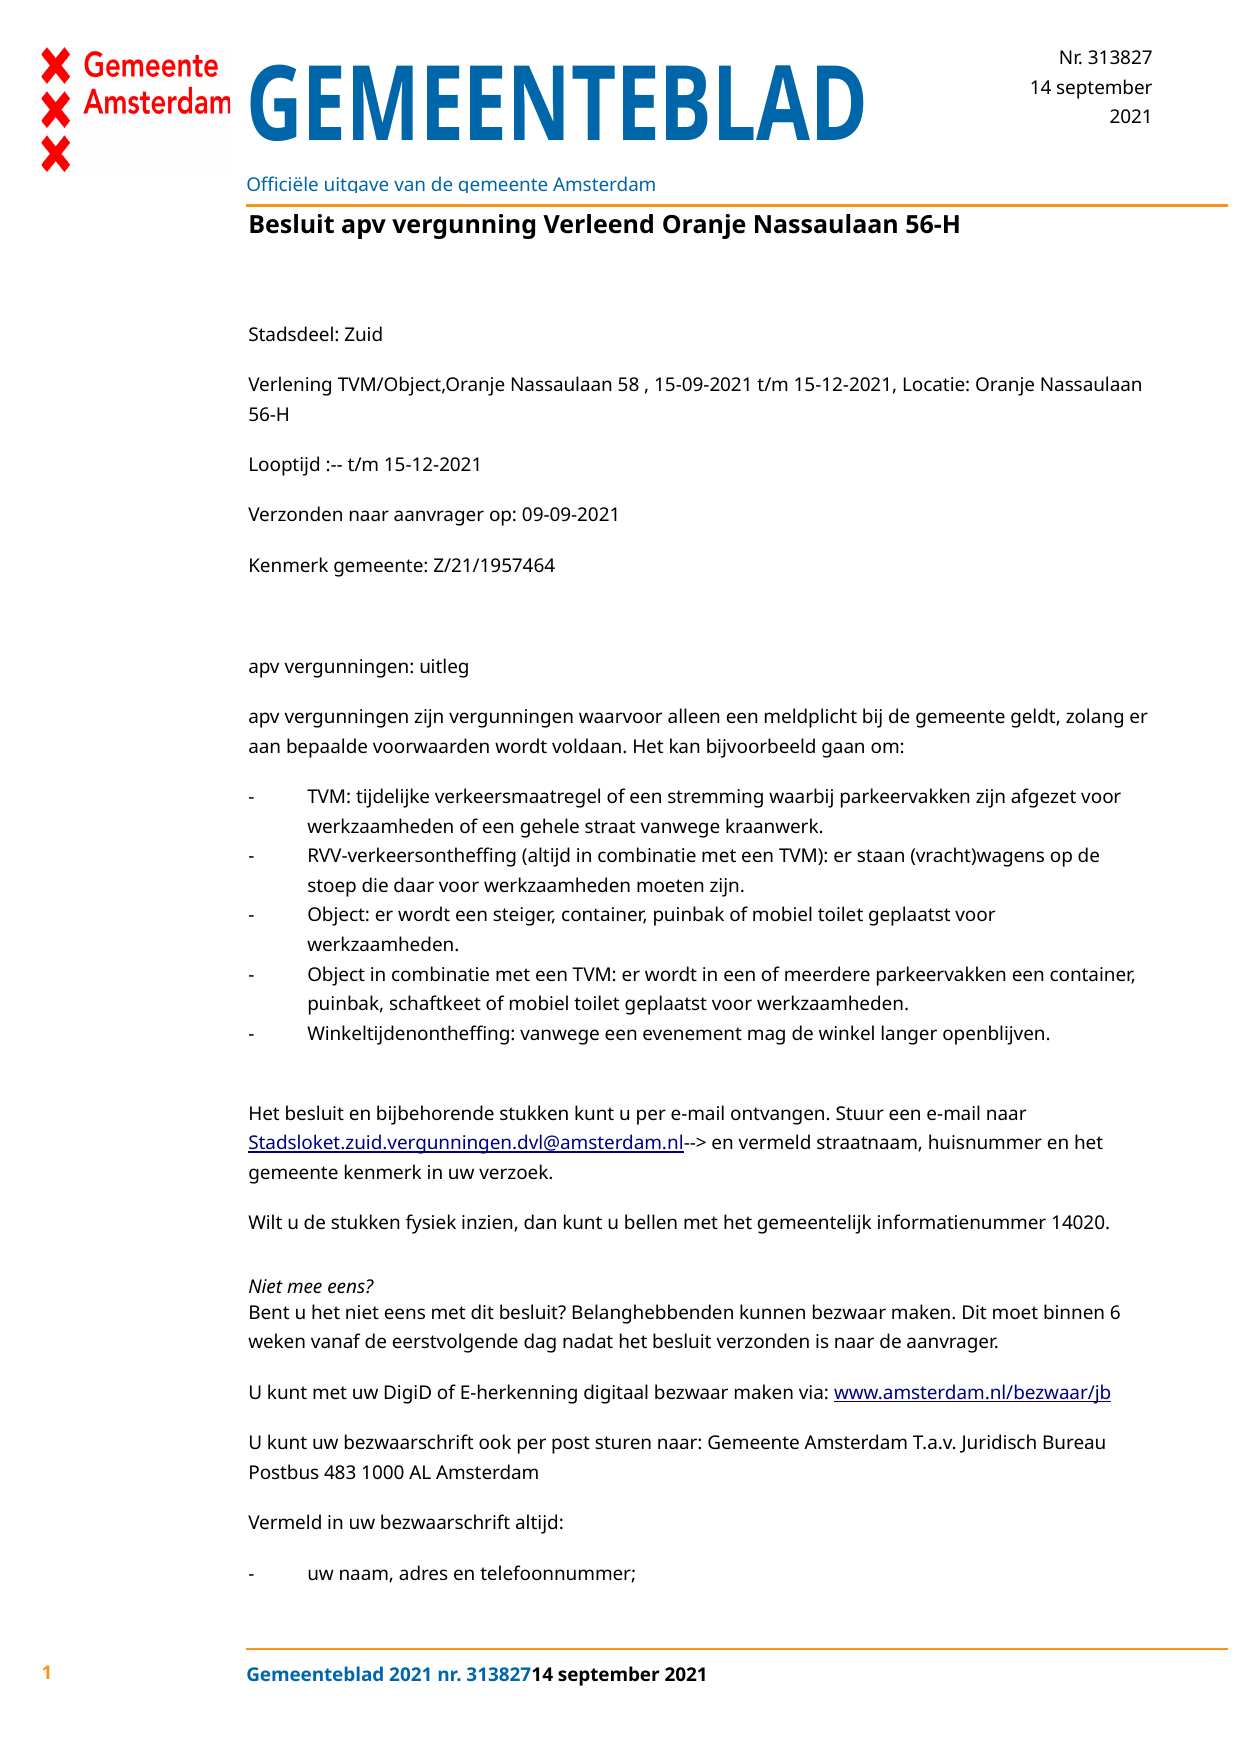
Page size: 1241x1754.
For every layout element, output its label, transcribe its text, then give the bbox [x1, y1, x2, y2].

text Vermeld in uw bezwaarschrift altijd: [248, 1509, 1152, 1535]
list Winkeltijdenontheffing: vanwege een evenement mag de winkel langer openblijven. [248, 1020, 1152, 1046]
text Wilt u de stukken fysiek inzien, dan kunt u bellen met het gemeentelijk informatienummer 14020. [248, 1209, 1152, 1235]
text Bent u het niet eens met dit besluit? Belanghebbenden kunnen bezwaar maken. Dit moet binnen 6 weken vanaf de eerstvolgende dag nadat het besluit verzonden is naar de aanvrager. [248, 1299, 1152, 1354]
text Verlening TVM/Object,Oranje Nassaulaan 58 , 15-09-2021 t/m 15-12-2021, Locatie: Oranje Nassaulaan 56-H [248, 371, 1152, 426]
list RVV-verkeersontheffing (altijd in combinatie met een TVM): er staan (vracht)wagens op de stoep die daar voor werkzaamheden moeten zijn. [248, 842, 1152, 898]
list Object in combinatie met een TVM: er wordt in een of meerdere parkeervakken een container, puinbak, schaftkeet of mobiel toilet geplaatst voor werkzaamheden. [248, 961, 1152, 1016]
text Kenmerk gemeente: Z/21/1957464 [248, 552, 1152, 578]
text U kunt uw bezwaarschrift ook per post sturen naar: Gemeente Amsterdam T.a.v. Juridisch Bureau Postbus 483 1000 AL Amsterdam [248, 1429, 1152, 1485]
text Niet mee eens? [248, 1273, 1152, 1299]
list Object: er wordt een steiger, container, puinbak of mobiel toilet geplaatst voor werkzaamheden. [248, 902, 1152, 957]
text Stadsdeel: Zuid [248, 321, 1152, 346]
text apv vergunningen: uitleg [248, 653, 1152, 678]
picture [41, 47, 231, 172]
text U kunt met uw DigiD of E-herkenning digitaal bezwaar maken via: www.amsterdam.nl/bezwaar/jb [248, 1379, 1152, 1405]
text Besluit apv vergunning Verleend Oranje Nassaulaan 56-H [248, 207, 1152, 241]
text Verzonden naar aanvrager op: 09-09-2021 [248, 502, 1152, 527]
list TVM: tijdelijke verkeersmaatregel of een stremming waarbij parkeervakken zijn afgezet voor werkzaamheden of een gehele straat vanwege kraanwerk. [248, 783, 1152, 838]
text Het besluit en bijbehorende stukken kunt u per e-mail ontvangen. Stuur een e-mail naar Stadsloket.zuid.vergunningen.dvl@amsterdam.nl--> en vermeld straatnaam, huisnummer en het gemeente kenmerk in uw verzoek. [248, 1100, 1152, 1185]
text Looptijd :-- t/m 15-12-2021 [248, 451, 1152, 477]
list uw naam, adres en telefoonnummer; [248, 1560, 1152, 1586]
text apv vergunningen zijn vergunningen waarvoor alleen een meldplicht bij de gemeente geldt, zolang er aan bepaalde voorwaarden wordt voldaan. Het kan bijvoorbeeld gaan om: [248, 703, 1152, 758]
